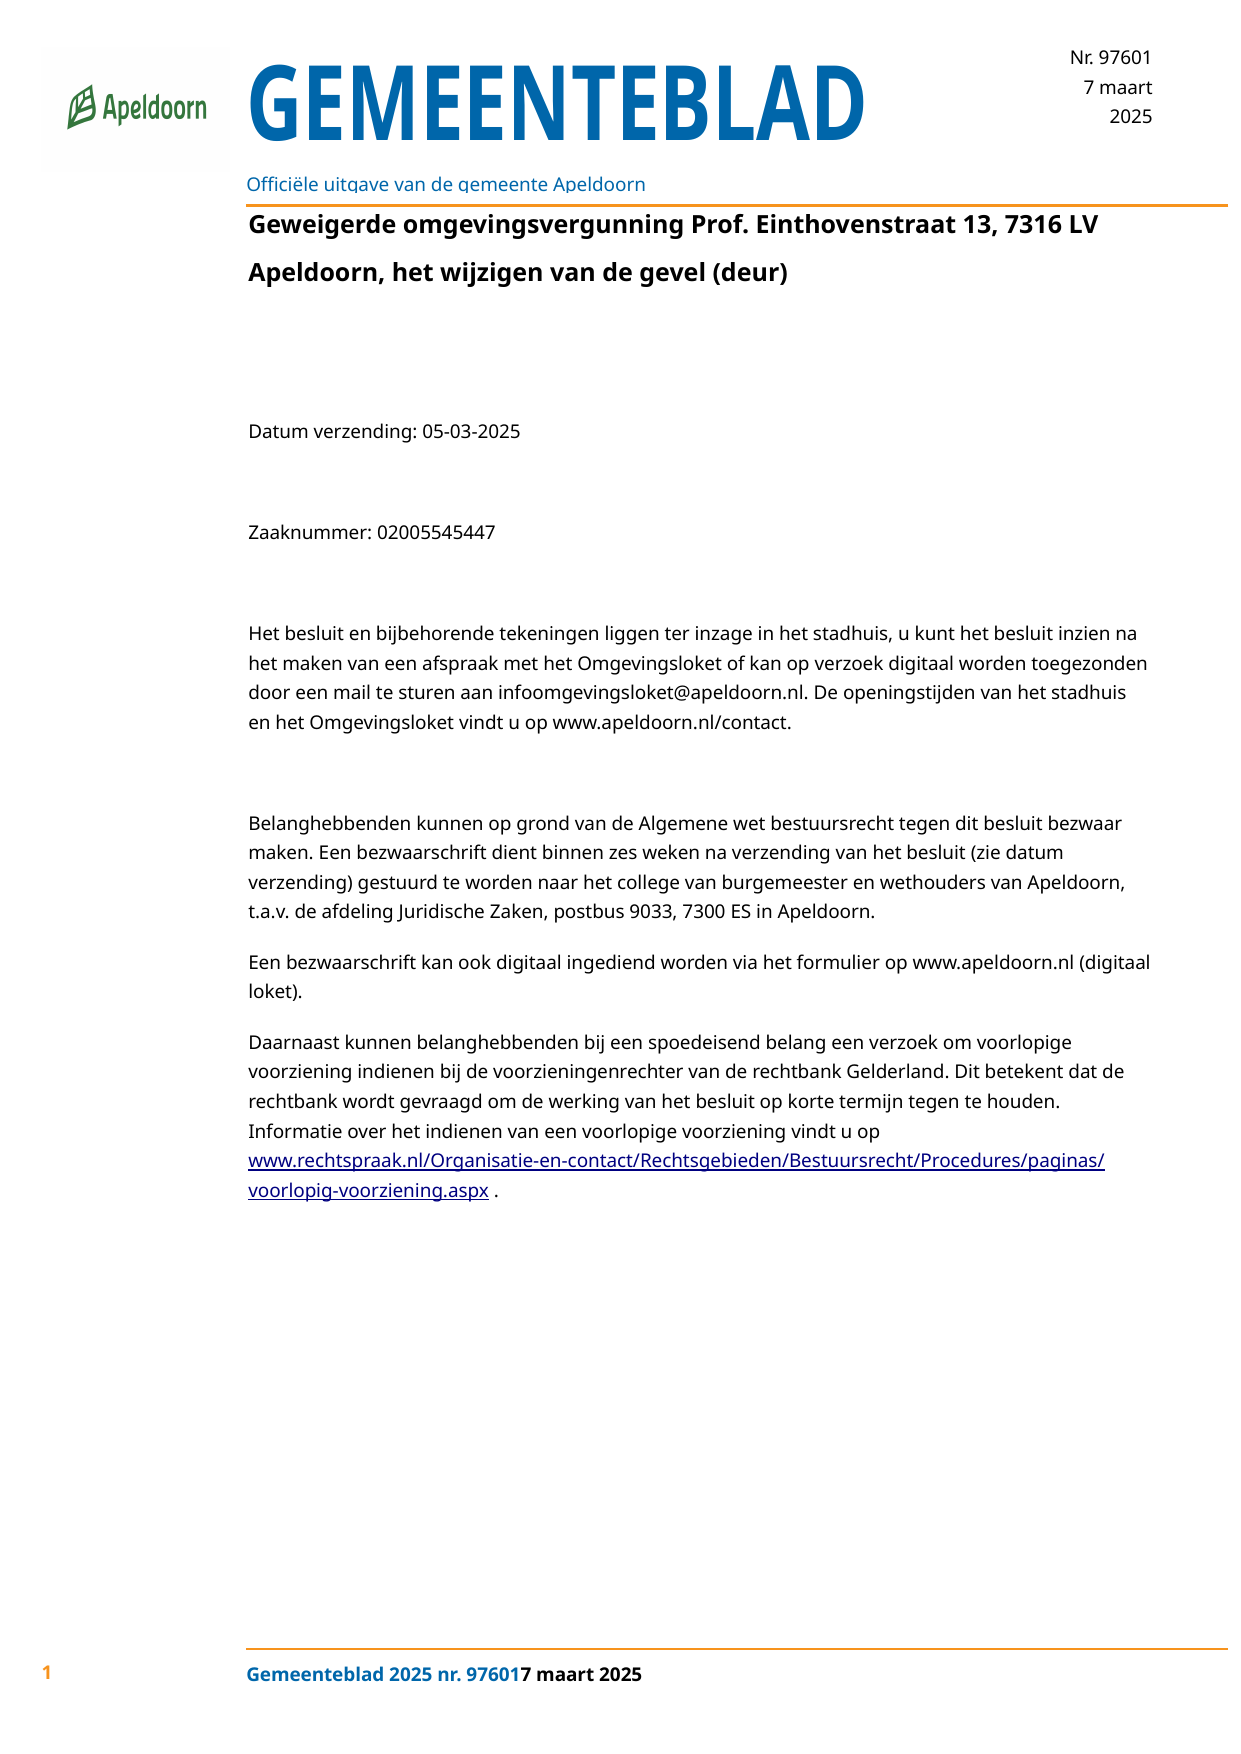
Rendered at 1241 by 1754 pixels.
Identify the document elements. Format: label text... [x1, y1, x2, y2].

text Daarnaast kunnen belanghebbenden bij een spoedeisend belang een verzoek om voorlopige voorziening indienen bij de voorzieningenrechter van de rechtbank Gelderland. Dit betekent dat de rechtbank wordt gevraagd om de werking van het besluit op korte termijn tegen te houden. Informatie over het indienen van een voorlopige voorziening vindt u op www.rechtspraak.nl/Organisatie-en-contact/Rechtsgebieden/Bestuursrecht/Procedures/paginas/voorlopig-voorziening.aspx . [248, 1029, 1152, 1203]
text Geweigerde omgevingsvergunning Prof. Einthovenstraat 13, 7316 LV Apeldoorn, het wijzigen van de gevel (deur) [248, 207, 1152, 288]
text Datum verzending: 05-03-2025 [248, 419, 1152, 444]
text Zaaknummer: 02005545447 [248, 519, 1152, 545]
picture [41, 47, 231, 172]
text Het besluit en bijbehorende tekeningen liggen ter inzage in het stadhuis, u kunt het besluit inzien na het maken van een afspraak met het Omgevingsloket of kan op verzoek digitaal worden toegezonden door een mail te sturen aan infoomgevingsloket@apeldoorn.nl. De openingstijden van het stadhuis en het Omgevingsloket vindt u op www.apeldoorn.nl/contact. [248, 620, 1152, 735]
text Belanghebbenden kunnen op grond van de Algemene wet bestuursrecht tegen dit besluit bezwaar maken. Een bezwaarschrift dient binnen zes weken na verzending van het besluit (zie datum verzending) gestuurd te worden naar het college van burgemeester en wethouders van Apeldoorn, t.a.v. de afdeling Juridische Zaken, postbus 9033, 7300 ES in Apeldoorn. [248, 810, 1152, 924]
text Een bezwaarschrift kan ook digitaal ingediend worden via het formulier op www.apeldoorn.nl (digitaal loket). [248, 949, 1152, 1004]
